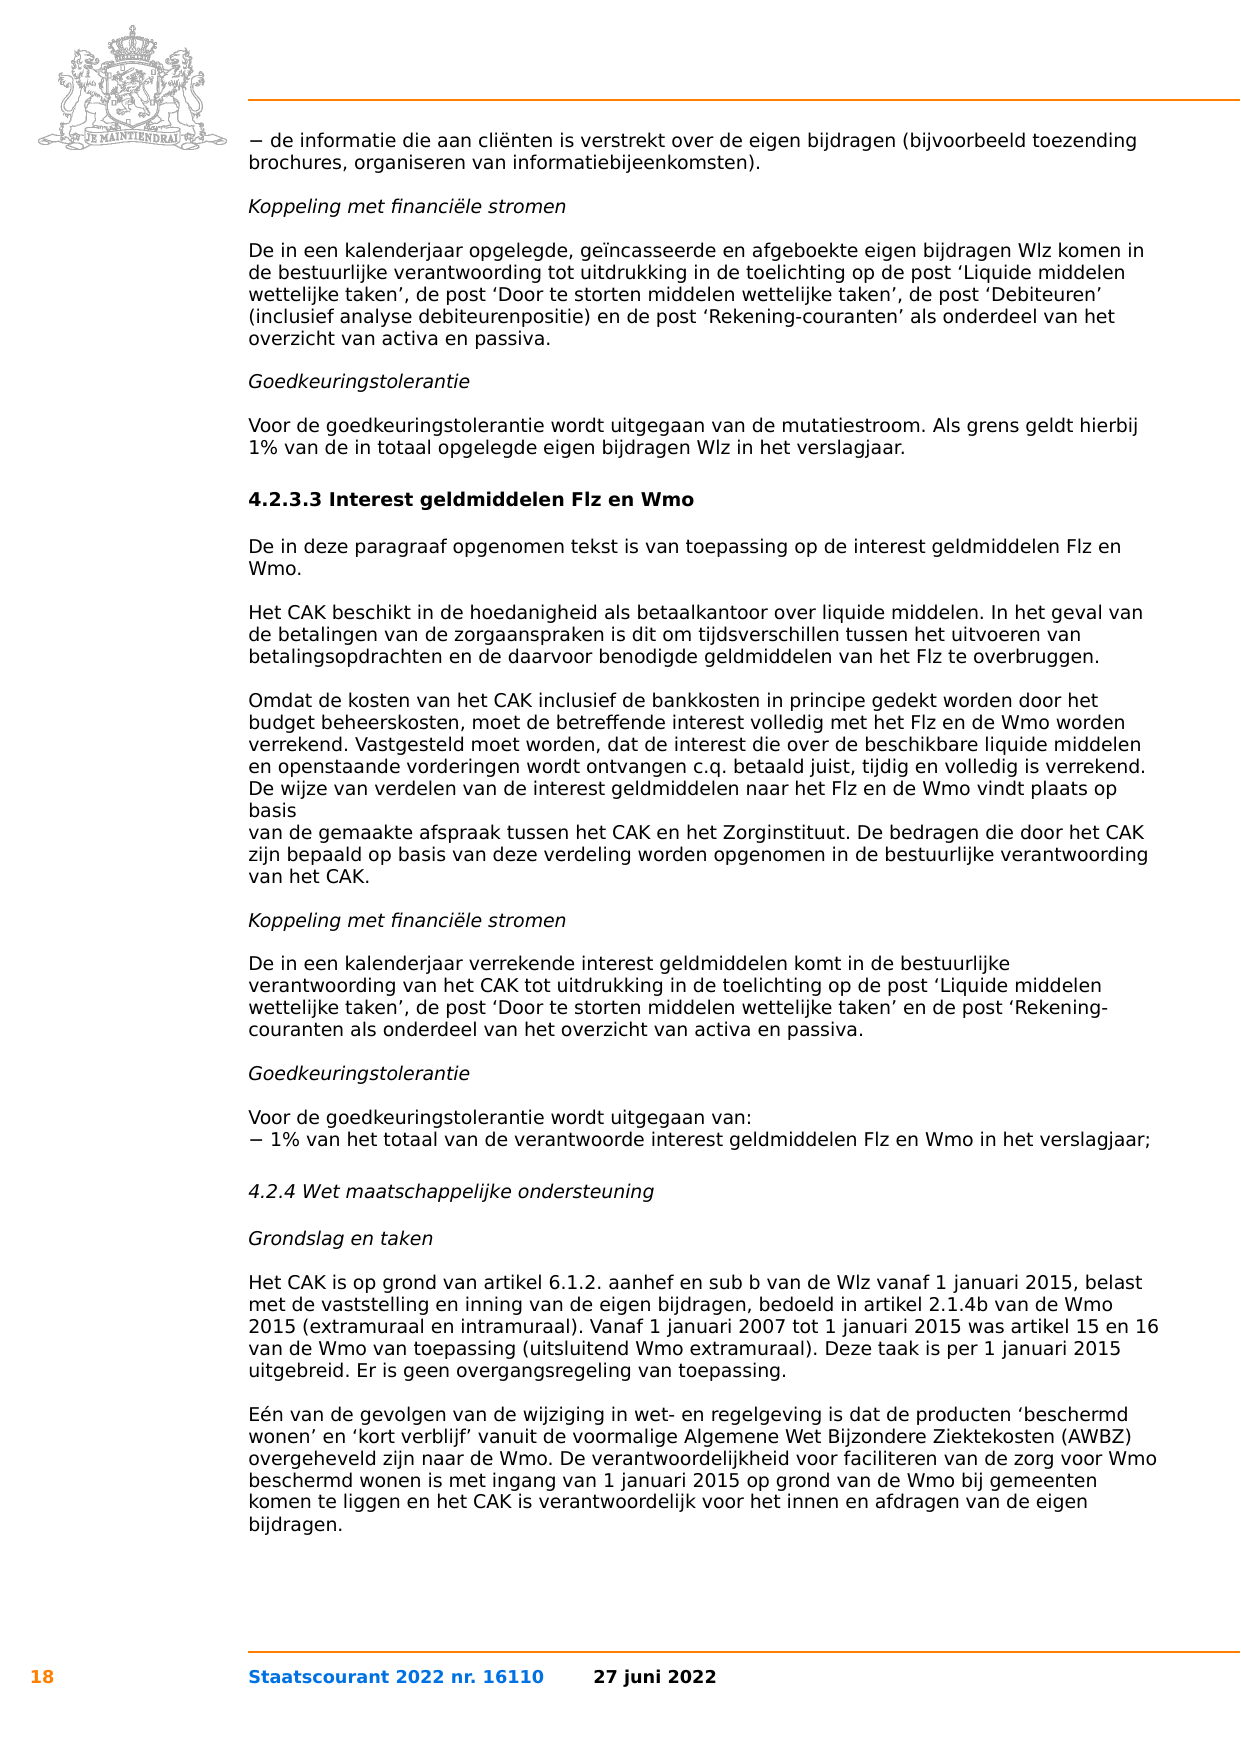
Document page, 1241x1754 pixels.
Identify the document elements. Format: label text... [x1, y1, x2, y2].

text Voor de goedkeuringstolerantie wordt uitgegaan van de mutatiestroom. Als grens geldt hierbij 1% van de in totaal opgelegde eigen bijdragen Wlz in het verslagjaar. [248, 415, 1163, 459]
text Het CAK is op grond van artikel 6.1.2. aanhef en sub b van de Wlz vanaf 1 januari 2015, belast met de vaststelling en inning van de eigen bijdragen, bedoeld in artikel 2.1.4b van de Wmo 2015 (extramuraal en intramuraal). Vanaf 1 januari 2007 tot 1 januari 2015 was artikel 15 en 16 van de Wmo van toepassing (uitsluitend Wmo extramuraal). Deze taak is per 1 januari 2015 uitgebreid. Er is geen overgangsregeling van toepassing. [248, 1272, 1163, 1382]
subtitle 4.2.3.3 Interest geldmiddelen Flz en Wmo [248, 489, 1163, 511]
text Eén van de gevolgen van de wijziging in wet- en regelgeving is dat de producten ‘beschermd wonen’ en ‘kort verblijf’ vanuit de voormalige Algemene Wet Bijzondere Ziektekosten (AWBZ) overgeheveld zijn naar de Wmo. De verantwoordelijkheid voor faciliteren van de zorg voor Wmo beschermd wonen is met ingang van 1 januari 2015 op grond van de Wmo bij gemeenten komen te liggen en het CAK is verantwoordelijk voor het innen en afdragen van de eigen bijdragen. [248, 1403, 1163, 1535]
subtitle Grondslag en taken [248, 1228, 1163, 1250]
text De in een kalenderjaar verrekende interest geldmiddelen komt in de bestuurlijke verantwoording van het CAK tot uitdrukking in de toelichting op de post ‘Liquide middelen wettelijke taken’, de post ‘Door te storten middelen wettelijke taken’ en de post ‘Rekening-couranten als onderdeel van het overzicht van activa en passiva. [248, 953, 1163, 1041]
picture [38, 25, 227, 150]
text De in een kalenderjaar opgelegde, geïncasseerde en afgeboekte eigen bijdragen Wlz komen in de bestuurlijke verantwoording tot uitdrukking in de toelichting op de post ‘Liquide middelen wettelijke taken’, de post ‘Door te storten middelen wettelijke taken’, de post ‘Debiteuren’ (inclusief analyse debiteurenpositie) en de post ‘Rekening-couranten’ als onderdeel van het overzicht van activa en passiva. [248, 239, 1163, 349]
text Het CAK beschikt in de hoedanigheid als betaalkantoor over liquide middelen. In het geval van de betalingen van de zorgaanspraken is dit om tijdsverschillen tussen het uitvoeren van betalingsopdrachten en de daarvoor benodigde geldmiddelen van het Flz te overbruggen. [248, 602, 1163, 668]
text − de informatie die aan cliënten is verstrekt over de eigen bijdragen (bijvoorbeeld toezending brochures, organiseren van informatiebijeenkomsten). [248, 130, 1163, 174]
subtitle 4.2.4 Wet maatschappelijke ondersteuning [248, 1181, 1163, 1203]
text Omdat de kosten van het CAK inclusief de bankkosten in principe gedekt worden door het budget beheerskosten, moet de betreffende interest volledig met het Flz en de Wmo worden verrekend. Vastgesteld moet worden, dat de interest die over de beschikbare liquide middelen en openstaande vorderingen wordt ontvangen c.q. betaald juist, tijdig en volledig is verrekend. De wijze van verdelen van de interest geldmiddelen naar het Flz en de Wmo vindt plaats op basis [248, 690, 1163, 822]
subtitle Koppeling met financiële stromen [248, 196, 1163, 218]
text Voor de goedkeuringstolerantie wordt uitgegaan van: [248, 1107, 1163, 1129]
subtitle Goedkeuringstolerantie [248, 371, 1163, 393]
text De in deze paragraaf opgenomen tekst is van toepassing op de interest geldmiddelen Flz en Wmo. [248, 536, 1163, 580]
subtitle Koppeling met financiële stromen [248, 909, 1163, 931]
subtitle Goedkeuringstolerantie [248, 1063, 1163, 1085]
text van de gemaakte afspraak tussen het CAK en het Zorginstituut. De bedragen die door het CAK zijn bepaald op basis van deze verdeling worden opgenomen in de bestuurlijke verantwoording van het CAK. [248, 822, 1163, 888]
text − 1% van het totaal van de verantwoorde interest geldmiddelen Flz en Wmo in het verslagjaar; [248, 1129, 1163, 1151]
